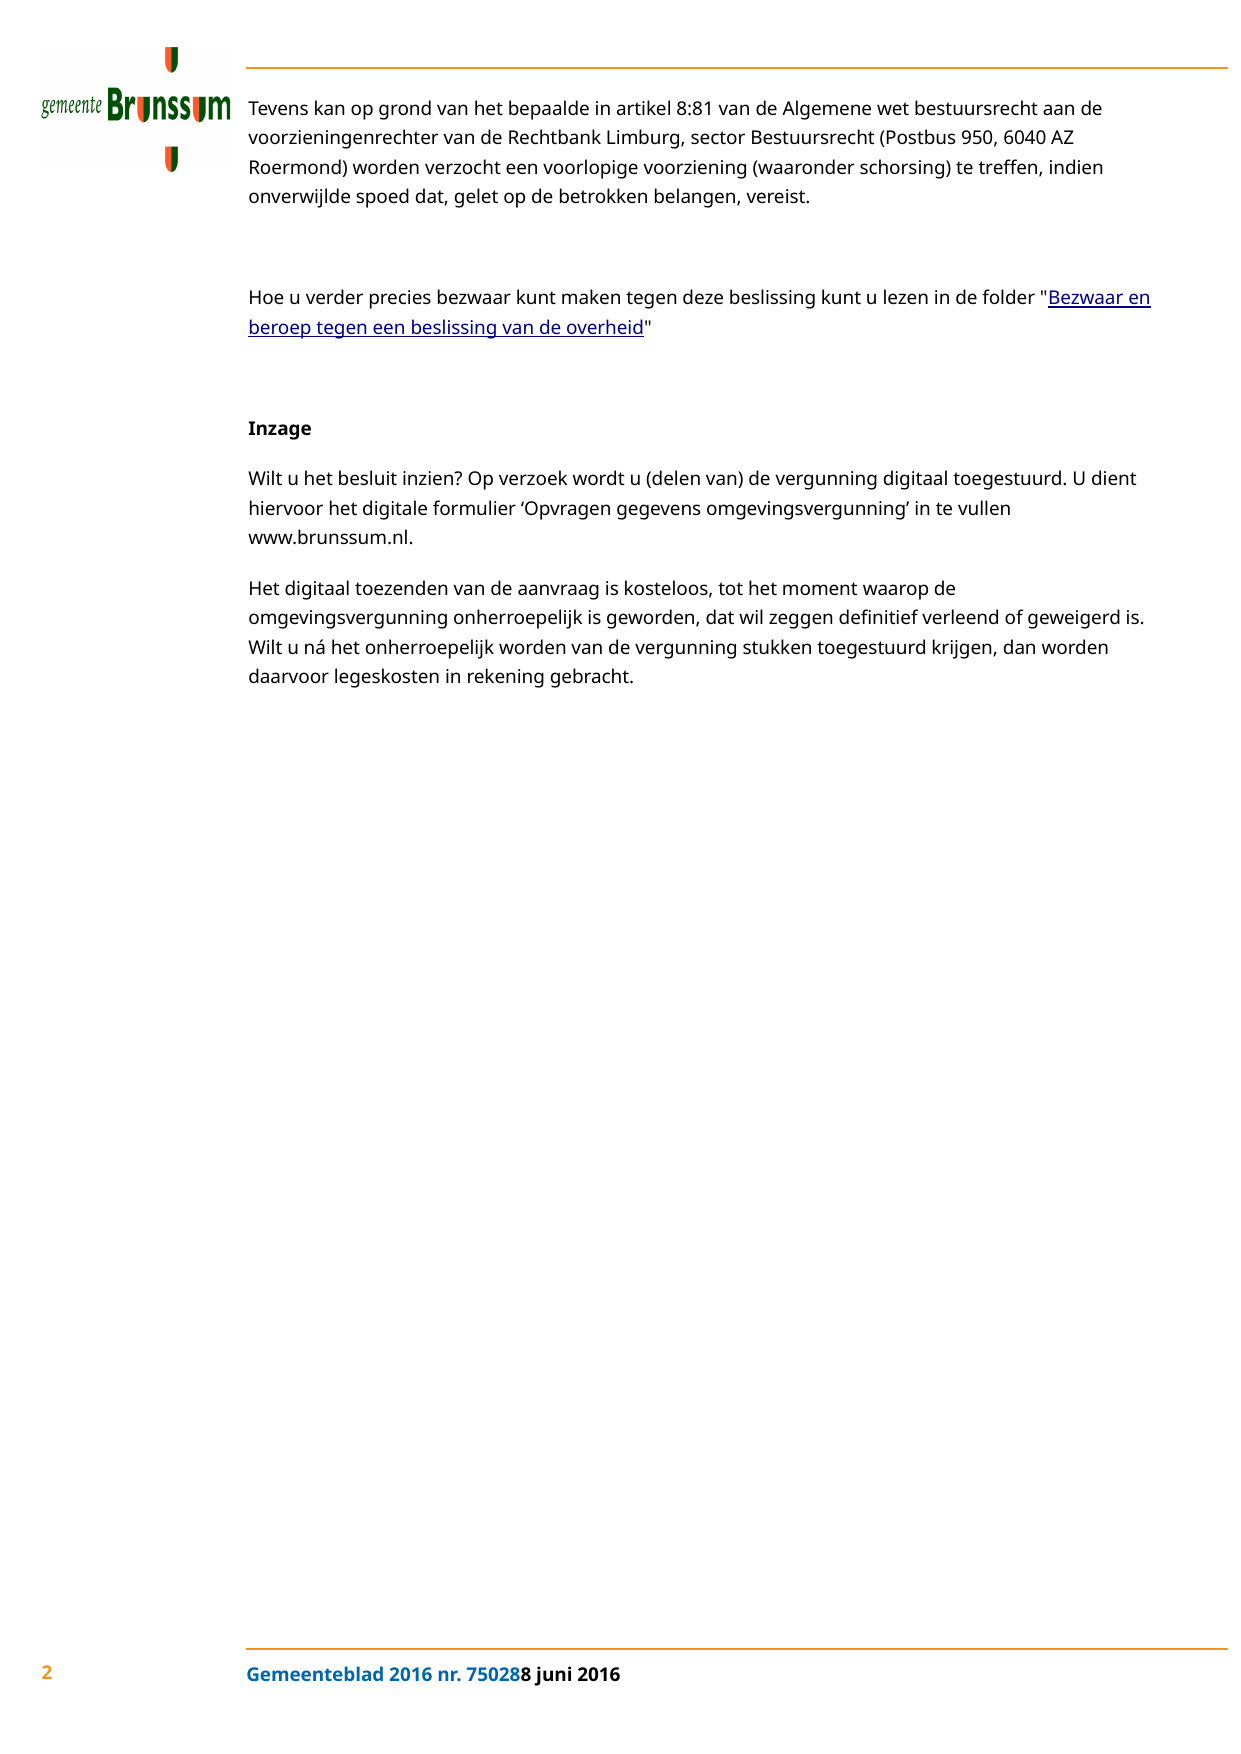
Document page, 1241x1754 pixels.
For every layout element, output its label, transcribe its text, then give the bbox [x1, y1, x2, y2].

picture [41, 47, 231, 172]
text Tevens kan op grond van het bepaalde in artikel 8:81 van de Algemene wet bestuursrecht aan de voorzieningenrechter van de Rechtbank Limburg, sector Bestuursrecht (Postbus 950, 6040 AZ Roermond) worden verzocht een voorlopige voorziening (waaronder schorsing) te treffen, indien onverwijlde spoed dat, gelet op de betrokken belangen, vereist. [248, 95, 1152, 209]
text Hoe u verder precies bezwaar kunt maken tegen deze beslissing kunt u lezen in de folder "Bezwaar en beroep tegen een beslissing van de overheid" [248, 284, 1152, 340]
text Wilt u het besluit inzien? Op verzoek wordt u (delen van) de vergunning digitaal toegestuurd. U dient hiervoor het digitale formulier ‘Opvragen gegevens omgevingsvergunning’ in te vullen www.brunssum.nl. [248, 465, 1152, 550]
text Inzage [248, 415, 1152, 441]
text Het digitaal toezenden van de aanvraag is kosteloos, tot het moment waarop de omgevingsvergunning onherroepelijk is geworden, dat wil zeggen definitief verleend of geweigerd is. Wilt u ná het onherroepelijk worden van de vergunning stukken toegestuurd krijgen, dan worden daarvoor legeskosten in rekening gebracht. [248, 575, 1152, 689]
